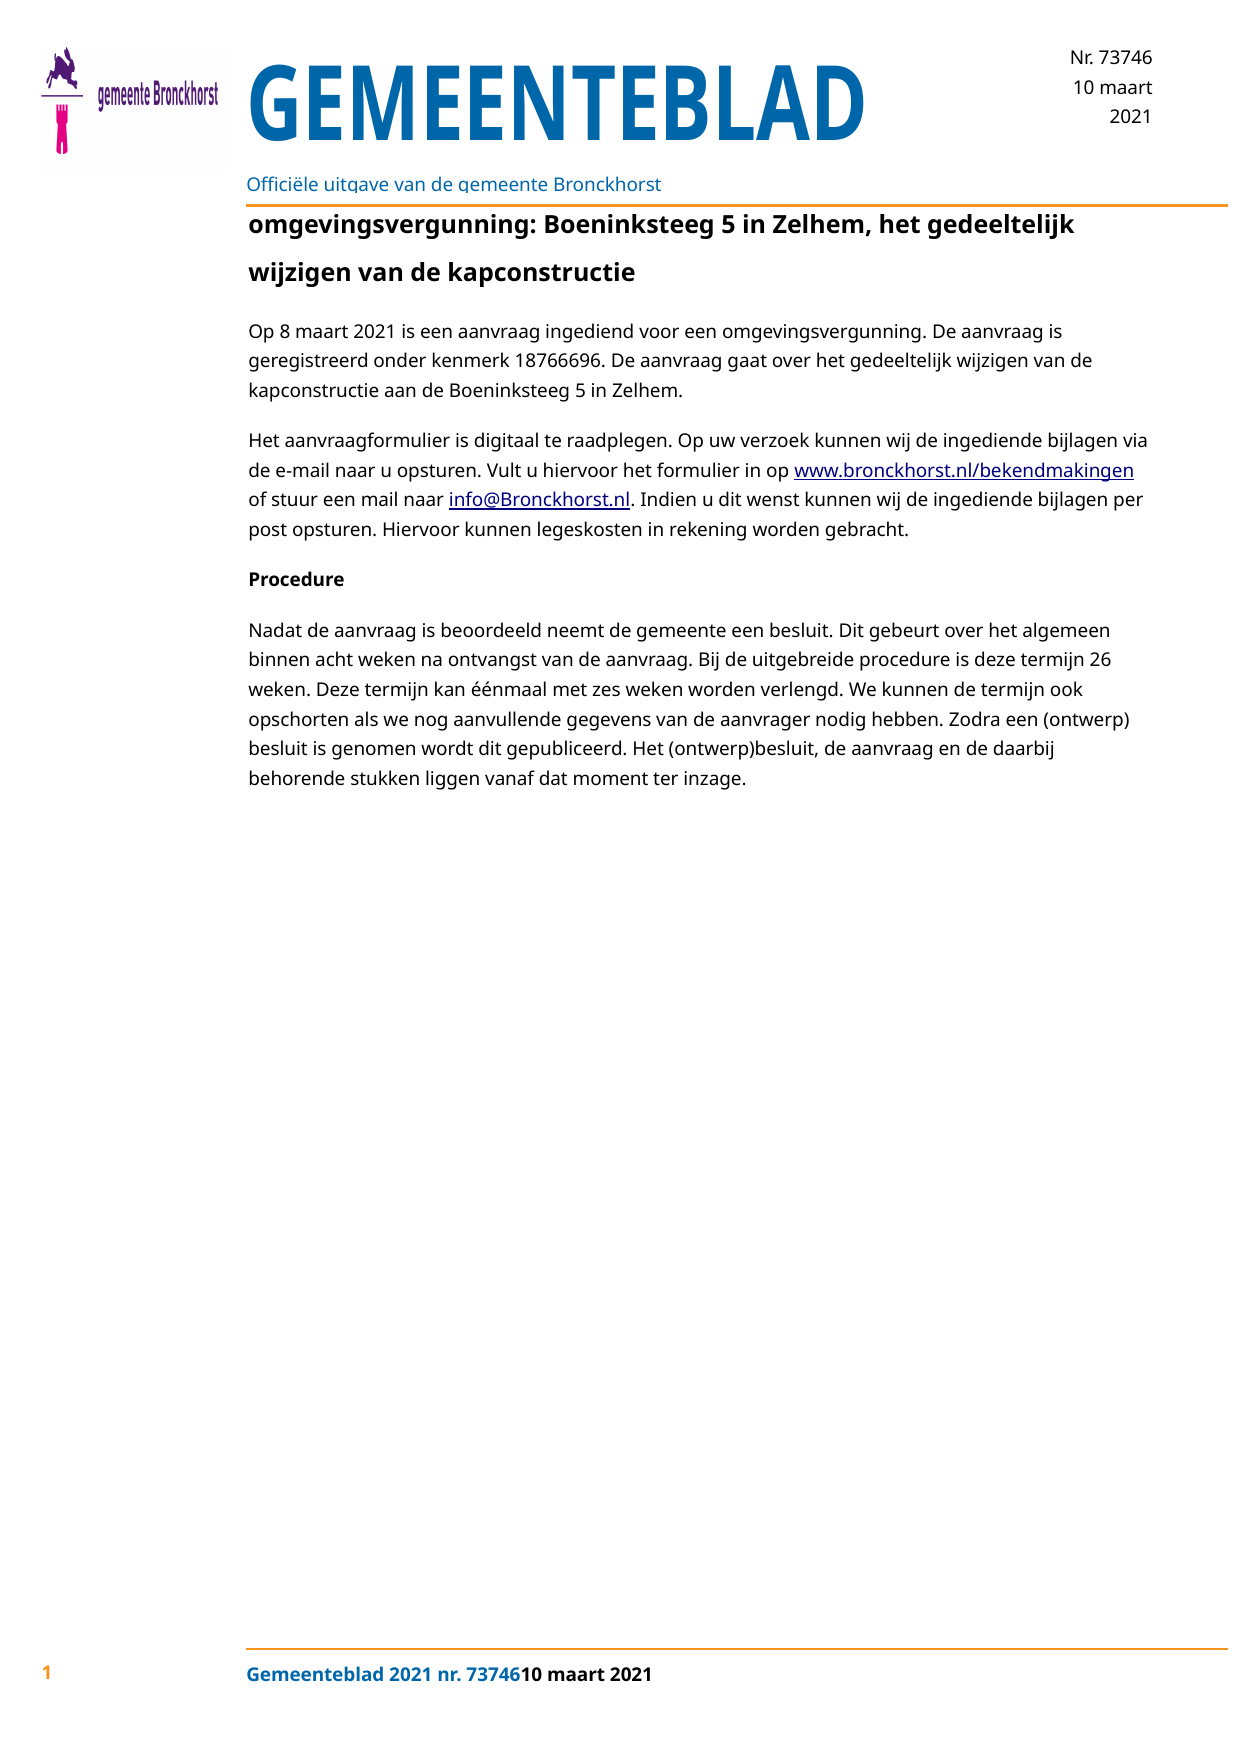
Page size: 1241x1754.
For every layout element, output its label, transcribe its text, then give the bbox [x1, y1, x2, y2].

text Procedure [248, 567, 1152, 592]
text Op 8 maart 2021 is een aanvraag ingediend voor een omgevingsvergunning. De aanvraag is geregistreerd onder kenmerk 18766696. De aanvraag gaat over het gedeeltelijk wijzigen van de kapconstructie aan de Boeninksteeg 5 in Zelhem. [248, 318, 1152, 403]
text Nadat de aanvraag is beoordeeld neemt de gemeente een besluit. Dit gebeurt over het algemeen binnen acht weken na ontvangst van de aanvraag. Bij de uitgebreide procedure is deze termijn 26 weken. Deze termijn kan éénmaal met zes weken worden verlengd. We kunnen de termijn ook opschorten als we nog aanvullende gegevens van de aanvrager nodig hebben. Zodra een (ontwerp) besluit is genomen wordt dit gepubliceerd. Het (ontwerp)besluit, de aanvraag en de daarbij behorende stukken liggen vanaf dat moment ter inzage. [248, 617, 1152, 791]
text omgevingsvergunning: Boeninksteeg 5 in Zelhem, het gedeeltelijk wijzigen van de kapconstructie [248, 207, 1152, 288]
text Het aanvraagformulier is digitaal te raadplegen. Op uw verzoek kunnen wij de ingediende bijlagen via de e-mail naar u opsturen. Vult u hiervoor het formulier in op www.bronckhorst.nl/bekendmakingen of stuur een mail naar info@Bronckhorst.nl. Indien u dit wenst kunnen wij de ingediende bijlagen per post opsturen. Hiervoor kunnen legeskosten in rekening worden gebracht. [248, 427, 1152, 542]
picture [41, 47, 231, 172]
